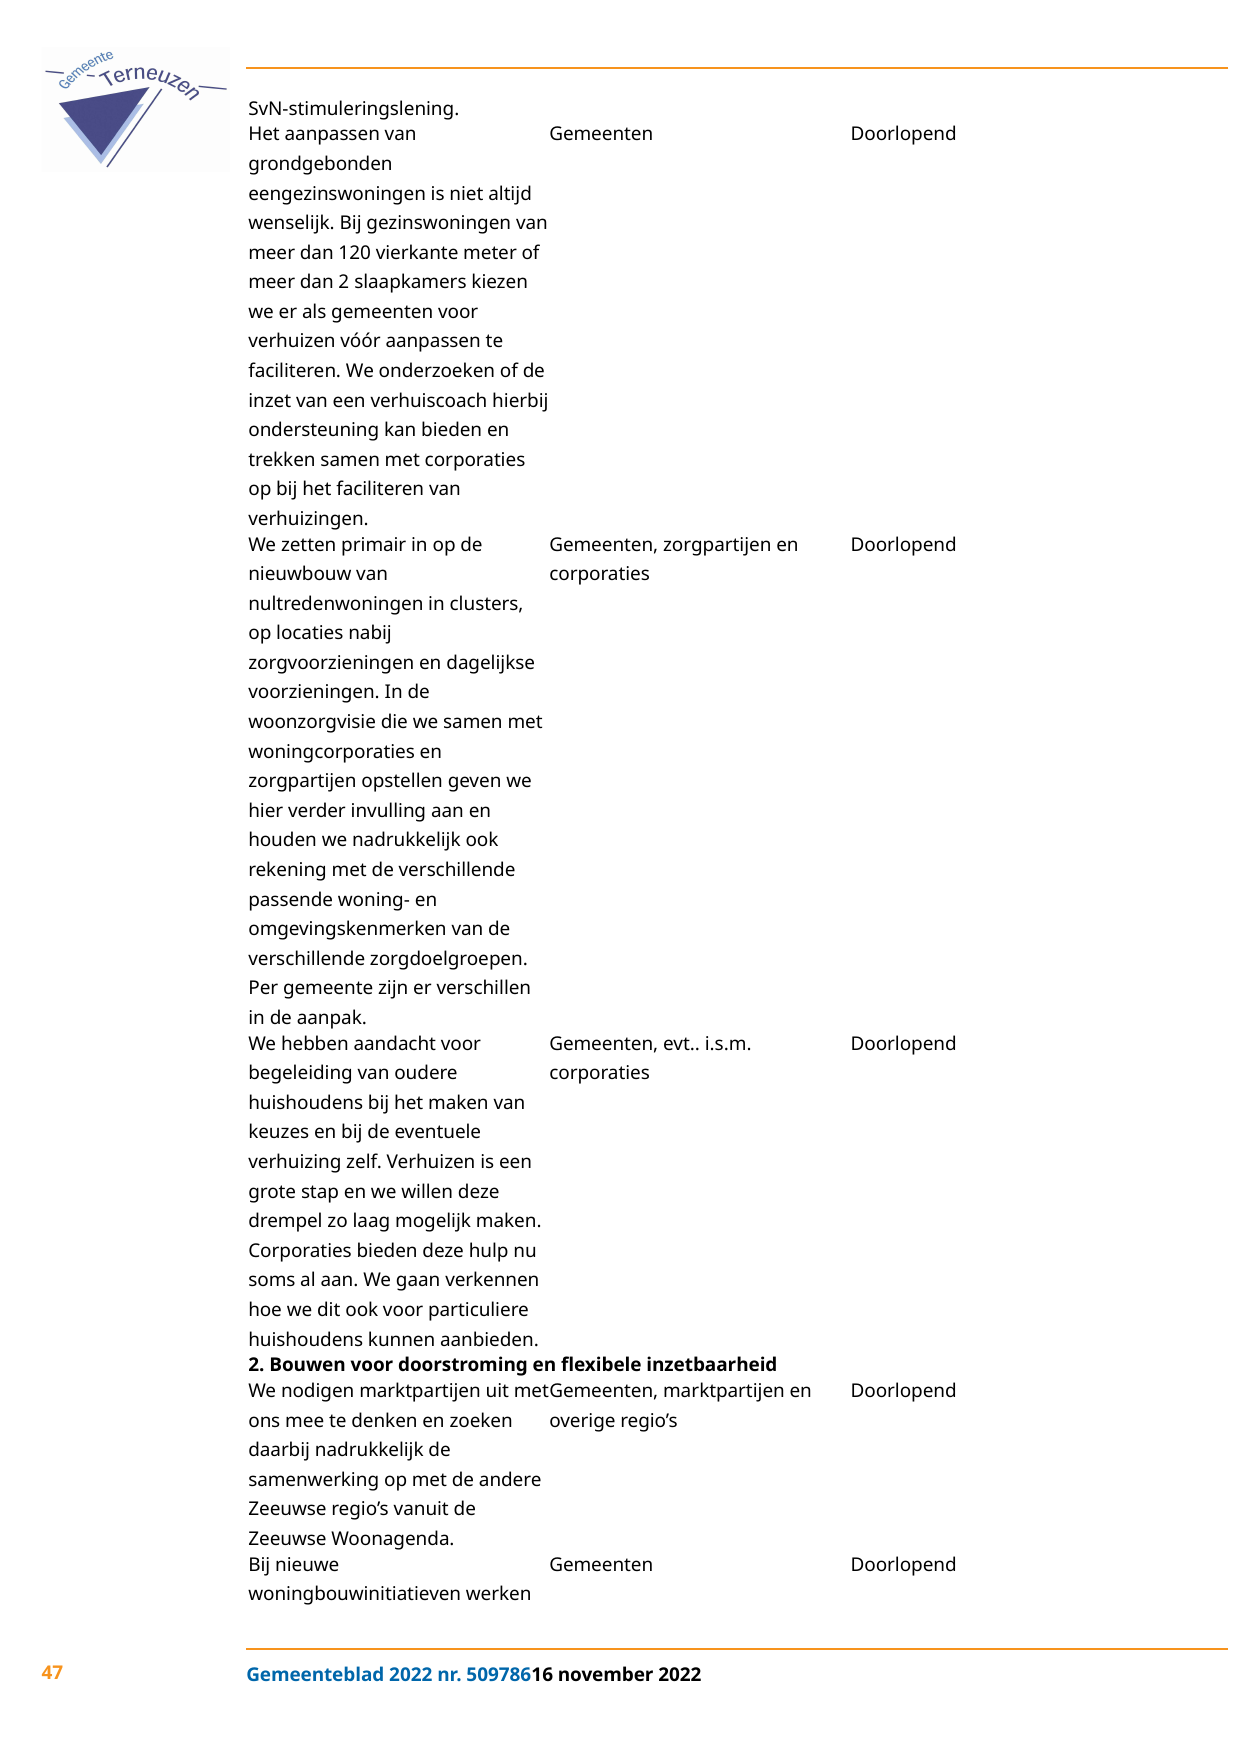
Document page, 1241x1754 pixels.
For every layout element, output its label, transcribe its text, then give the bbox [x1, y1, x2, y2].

table_cell 2. Bouwen voor doorstroming en flexibele inzetbaarheid [248, 1351, 1152, 1377]
picture [41, 47, 231, 172]
table_cell Gemeenten [549, 1551, 850, 1606]
table_cell Doorlopend [850, 121, 1152, 531]
table_cell We hebben aandacht voor begeleiding van oudere huishoudens bij het maken van keuzes en bij de eventuele verhuizing zelf. Verhuizen is een grote stap en we willen deze drempel zo laag mogelijk maken. Corporaties bieden deze hulp nu soms al aan. We gaan verkennen hoe we dit ook voor particuliere huishoudens kunnen aanbieden. [248, 1030, 549, 1351]
table_cell We nodigen marktpartijen uit met ons mee te denken en zoeken daarbij nadrukkelijk de samenwerking op met de andere Zeeuwse regio’s vanuit de Zeeuwse Woonagenda. [248, 1377, 549, 1551]
table_cell [549, 95, 850, 121]
table_cell Bij nieuwe woningbouwinitiatieven werken [248, 1551, 549, 1606]
table_cell Gemeenten, evt.. i.s.m. corporaties [549, 1030, 850, 1351]
table_cell SvN-stimuleringslening. [248, 95, 549, 121]
table_cell Doorlopend [850, 1551, 1152, 1606]
table_cell Het aanpassen van grondgebonden eengezinswoningen is niet altijd wenselijk. Bij gezinswoningen van meer dan 120 vierkante meter of meer dan 2 slaapkamers kiezen we er als gemeenten voor verhuizen vóór aanpassen te faciliteren. We onderzoeken of de inzet van een verhuiscoach hierbij ondersteuning kan bieden en trekken samen met corporaties op bij het faciliteren van verhuizingen. [248, 121, 549, 531]
table_cell Doorlopend [850, 531, 1152, 1030]
table_cell Gemeenten [549, 121, 850, 531]
table_cell Gemeenten, zorgpartijen en corporaties [549, 531, 850, 1030]
table_cell Gemeenten, marktpartijen en overige regio’s [549, 1377, 850, 1551]
table_cell We zetten primair in op de nieuwbouw van nultredenwoningen in clusters, op locaties nabij zorgvoorzieningen en dagelijkse voorzieningen. In de woonzorgvisie die we samen met woningcorporaties en zorgpartijen opstellen geven we hier verder invulling aan en houden we nadrukkelijk ook rekening met de verschillende passende woning- en omgevingskenmerken van de verschillende zorgdoelgroepen. Per gemeente zijn er verschillen in de aanpak. [248, 531, 549, 1030]
table_cell Doorlopend [850, 1377, 1152, 1551]
table_cell [850, 95, 1152, 121]
table_cell Doorlopend [850, 1030, 1152, 1351]
